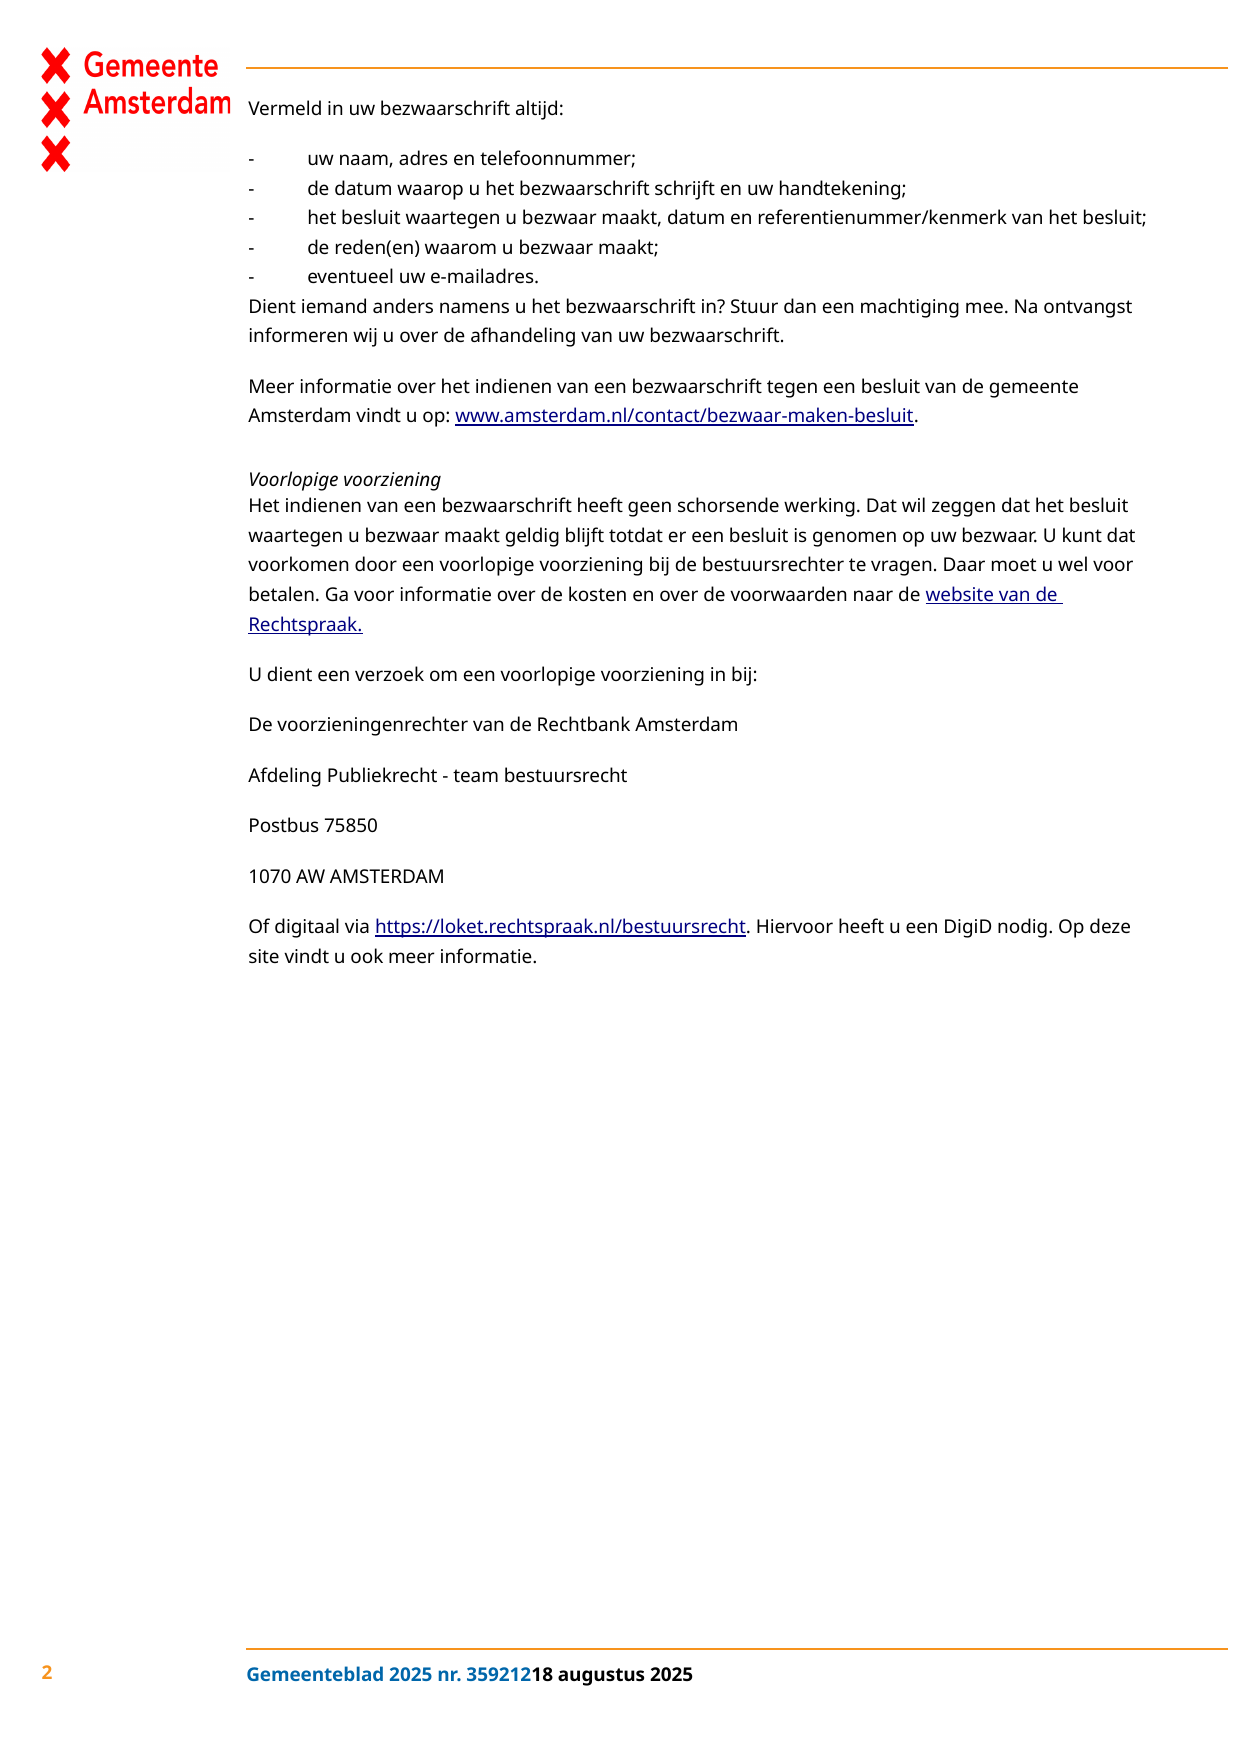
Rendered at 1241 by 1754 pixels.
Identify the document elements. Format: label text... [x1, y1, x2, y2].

text Of digitaal via https://loket.rechtspraak.nl/bestuursrecht. Hiervoor heeft u een DigiD nodig. Op deze site vindt u ook meer informatie. [248, 913, 1152, 968]
list uw naam, adres en telefoonnummer; [248, 145, 1152, 171]
text Dient iemand anders namens u het bezwaarschrift in? Stuur dan een machtiging mee. Na ontvangst informeren wij u over de afhandeling van uw bezwaarschrift. [248, 293, 1152, 348]
list eventueel uw e-mailadres. [248, 263, 1152, 289]
picture [41, 47, 231, 172]
text Meer informatie over het indienen van een bezwaarschrift tegen een besluit van de gemeente Amsterdam vindt u op: www.amsterdam.nl/contact/bezwaar-maken-besluit. [248, 373, 1152, 428]
text De voorzieningenrechter van de Rechtbank Amsterdam [248, 712, 1152, 737]
list de datum waarop u het bezwaarschrift schrijft en uw handtekening; [248, 175, 1152, 201]
text U dient een verzoek om een voorlopige voorziening in bij: [248, 661, 1152, 687]
text 1070 AW AMSTERDAM [248, 863, 1152, 888]
text Postbus 75850 [248, 812, 1152, 838]
text Vermeld in uw bezwaarschrift altijd: [248, 95, 1152, 121]
text Voorlopige voorziening [248, 467, 1152, 492]
list de reden(en) waarom u bezwaar maakt; [248, 234, 1152, 260]
text Het indienen van een bezwaarschrift heeft geen schorsende werking. Dat wil zeggen dat het besluit waartegen u bezwaar maakt geldig blijft totdat er een besluit is genomen op uw bezwaar. U kunt dat voorkomen door een voorlopige voorziening bij de bestuursrechter te vragen. Daar moet u wel voor betalen. Ga voor informatie over de kosten en over de voorwaarden naar de website van de Rechtspraak. [248, 492, 1152, 636]
text Afdeling Publiekrecht - team bestuursrecht [248, 762, 1152, 788]
list het besluit waartegen u bezwaar maakt, datum en referentienummer/kenmerk van het besluit; [248, 204, 1152, 230]
